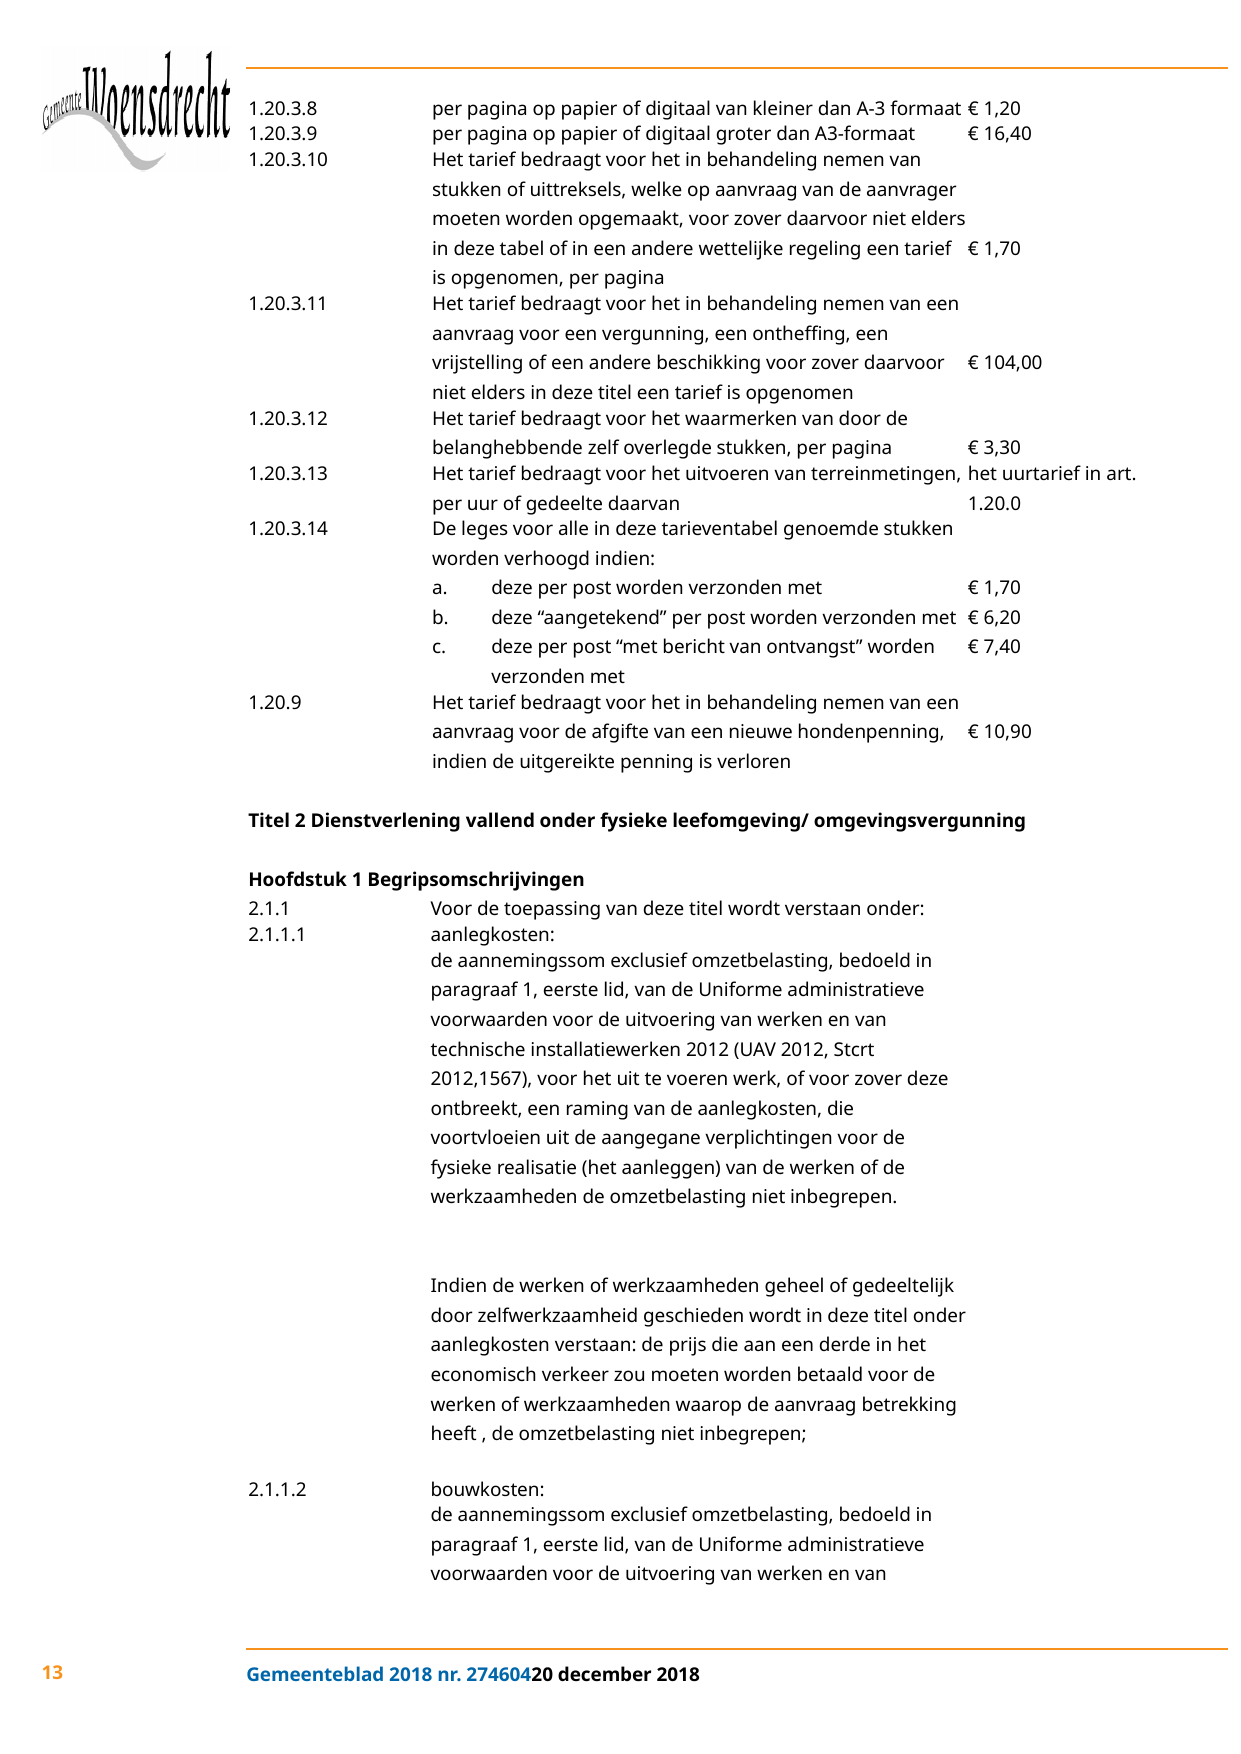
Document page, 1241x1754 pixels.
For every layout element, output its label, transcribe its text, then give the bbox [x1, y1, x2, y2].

table_cell Het tarief bedraagt voor het uitvoeren van terreinmetingen, per uur of gedeelte daarvan [432, 460, 968, 515]
table_cell 1.20.3.8 [248, 95, 432, 121]
table_cell 1.20.3.11 [248, 290, 432, 405]
table_cell 1.20.3.9 [248, 121, 432, 146]
table_cell 2.1.1.1 [248, 921, 430, 947]
table_cell per pagina op papier of digitaal van kleiner dan A-3 formaat [432, 95, 968, 121]
table_cell de aannemingssom exclusief omzetbelasting, bedoeld in paragraaf 1, eerste lid, van de Uniforme administratieve voorwaarden voor de uitvoering van werken en van [430, 1501, 969, 1586]
table_header [969, 896, 1152, 921]
table_header 2.1.1 [248, 896, 430, 921]
table_cell per pagina op papier of digitaal groter dan A3-formaat [432, 121, 968, 146]
table_cell 1.20.3.10 [248, 146, 432, 290]
text Hoofdstuk 1 Begripsomschrijvingen [248, 866, 1152, 892]
table_cell Het tarief bedraagt voor het in behandeling nemen van een aanvraag voor een vergunning, een ontheffing, een vrijstelling of een andere beschikking voor zover daarvoor niet elders in deze titel een tarief is opgenomen [432, 290, 968, 405]
table_cell [248, 947, 430, 1476]
table_cell € 1,20 [968, 95, 1152, 121]
table_cell 2.1.1.2 [248, 1476, 430, 1501]
table_header Voor de toepassing van deze titel wordt verstaan onder: [430, 896, 969, 921]
table_cell € 1,70 € 6,20 € 7,40 [968, 515, 1152, 689]
table_cell Het tarief bedraagt voor het in behandeling nemen van stukken of uittreksels, welke op aanvraag van de aanvrager moeten worden opgemaakt, voor zover daarvoor niet elders in deze tabel of in een andere wettelijke regeling een tarief is opgenomen, per pagina [432, 146, 968, 290]
table_cell € 104,00 [968, 290, 1152, 405]
table_cell Het tarief bedraagt voor het in behandeling nemen van een aanvraag voor de afgifte van een nieuwe hondenpenning, indien de uitgereikte penning is verloren [432, 689, 968, 774]
table_cell [969, 1476, 1152, 1501]
table_cell [969, 947, 1152, 1476]
table_cell het uurtarief in art. 1.20.0 [968, 460, 1152, 515]
table_cell € 1,70 [968, 146, 1152, 290]
table_cell 1.20.3.14 [248, 515, 432, 689]
table_cell [969, 921, 1152, 947]
table_cell 1.20.9 [248, 689, 432, 774]
table_cell 1.20.3.12 [248, 405, 432, 460]
table_cell [248, 1501, 430, 1586]
table_cell de aannemingssom exclusief omzetbelasting, bedoeld in paragraaf 1, eerste lid, van de Uniforme administratieve voorwaarden voor de uitvoering van werken en van technische installatiewerken 2012 (UAV 2012, Stcrt 2012,1567), voor het uit te voeren werk, of voor zover deze ontbreekt, een raming van de aanlegkosten, die voortvloeien uit de aangegane verplichtingen voor de fysieke realisatie (het aanleggen) van de werken of de werkzaamheden de omzetbelasting niet inbegrepen. Indien de werken of werkzaamheden geheel of gedeeltelijk door zelfwerkzaamheid geschieden wordt in deze titel onder aanlegkosten verstaan: de prijs die aan een derde in het economisch verkeer zou moeten worden betaald voor de werken of werkzaamheden waarop de aanvraag betrekking heeft , de omzetbelasting niet inbegrepen; [430, 947, 969, 1476]
table_cell bouwkosten: [430, 1476, 969, 1501]
table_cell 1.20.3.13 [248, 460, 432, 515]
table_cell aanlegkosten: [430, 921, 969, 947]
table_cell Het tarief bedraagt voor het waarmerken van door de belanghebbende zelf overlegde stukken, per pagina [432, 405, 968, 460]
picture [41, 47, 231, 172]
table_cell € 16,40 [968, 121, 1152, 146]
table_cell € 10,90 [968, 689, 1152, 774]
text Titel 2 Dienstverlening vallend onder fysieke leefomgeving/ omgevingsvergunning [248, 807, 1152, 832]
table_cell [969, 1501, 1152, 1586]
table_cell De leges voor alle in deze tarieventabel genoemde stukken worden verhoogd indien: deze per post worden verzonden met deze “aangetekend” per post worden verzonden met deze per post “met bericht van ontvangst” worden verzonden met [432, 515, 968, 689]
table_cell € 3,30 [968, 405, 1152, 460]
